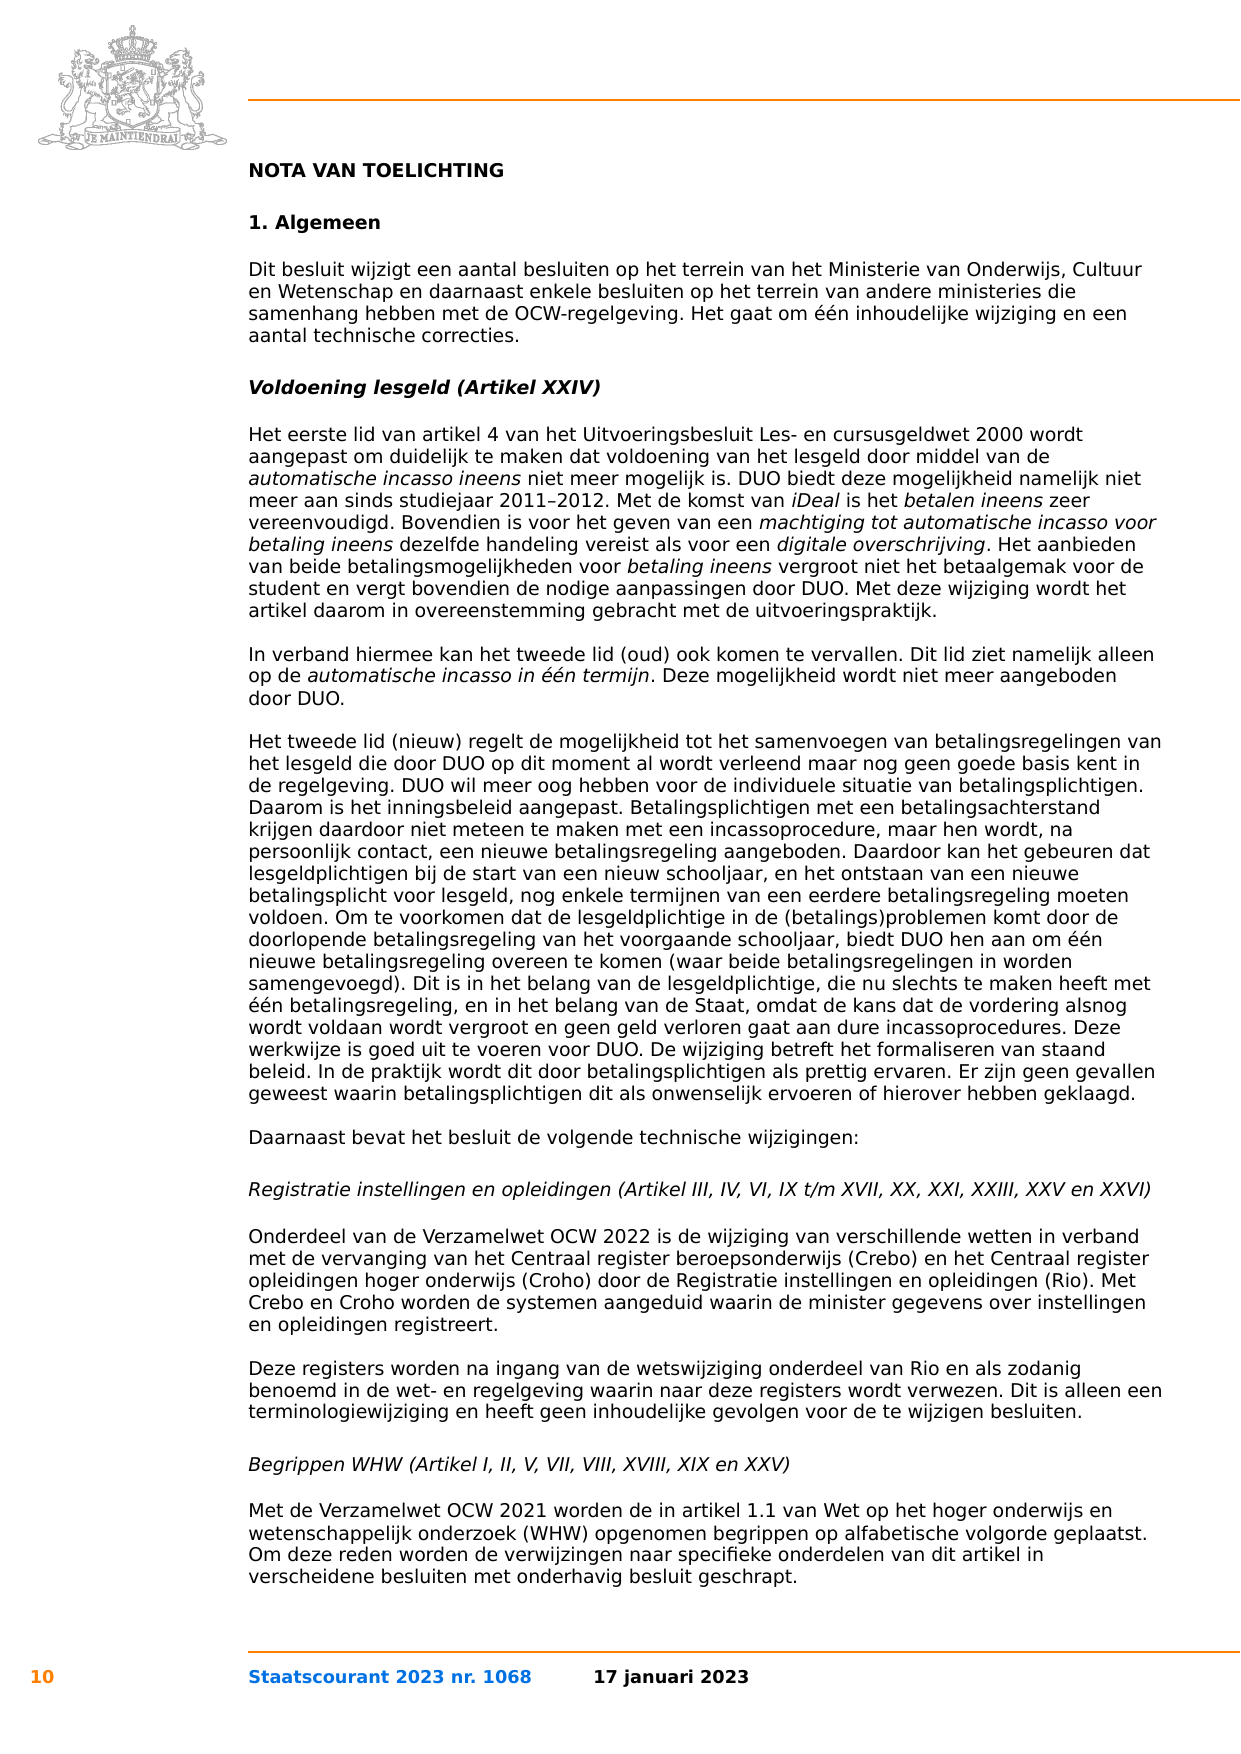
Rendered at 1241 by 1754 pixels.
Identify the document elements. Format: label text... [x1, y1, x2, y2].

text Onderdeel van de Verzamelwet OCW 2022 is de wijziging van verschillende wetten in verband met de vervanging van het Centraal register beroepsonderwijs (Crebo) en het Centraal register opleidingen hoger onderwijs (Croho) door de Registratie instellingen en opleidingen (Rio). Met Crebo en Croho worden de systemen aangeduid waarin de minister gegevens over instellingen en opleidingen registreert. [248, 1226, 1163, 1336]
subtitle Registratie instellingen en opleidingen (Artikel III, IV, VI, IX t/m XVII, XX, XXI, XXIII, XXV en XXVI) [248, 1179, 1163, 1201]
picture [38, 25, 227, 150]
text Met de Verzamelwet OCW 2021 worden de in artikel 1.1 van Wet op het hoger onderwijs en wetenschappelijk onderzoek (WHW) opgenomen begrippen op alfabetische volgorde geplaatst. Om deze reden worden de verwijzingen naar specifieke onderdelen van dit artikel in verscheidene besluiten met onderhavig besluit geschrapt. [248, 1500, 1163, 1588]
text In verband hiermee kan het tweede lid (oud) ook komen te vervallen. Dit lid ziet namelijk alleen op de automatische incasso in één termijn. Deze mogelijkheid wordt niet meer aangeboden door DUO. [248, 643, 1163, 709]
text Het tweede lid (nieuw) regelt de mogelijkheid tot het samenvoegen van betalingsregelingen van het lesgeld die door DUO op dit moment al wordt verleend maar nog geen goede basis kent in de regelgeving. DUO wil meer oog hebben voor de individuele situatie van betalingsplichtigen. Daarom is het inningsbeleid aangepast. Betalingsplichtigen met een betalingsachterstand krijgen daardoor niet meteen te maken met een incassoprocedure, maar hen wordt, na persoonlijk contact, een nieuwe betalingsregeling aangeboden. Daardoor kan het gebeuren dat lesgeldplichtigen bij de start van een nieuw schooljaar, en het ontstaan van een nieuwe betalingsplicht voor lesgeld, nog enkele termijnen van een eerdere betalingsregeling moeten voldoen. Om te voorkomen dat de lesgeldplichtige in de (betalings)problemen komt door de doorlopende betalingsregeling van het voorgaande schooljaar, biedt DUO hen aan om één nieuwe betalingsregeling overeen te komen (waar beide betalingsregelingen in worden samengevoegd). Dit is in het belang van de lesgeldplichtige, die nu slechts te maken heeft met één betalingsregeling, en in het belang van de Staat, omdat de kans dat de vordering alsnog wordt voldaan wordt vergroot en geen geld verloren gaat aan dure incassoprocedures. Deze werkwijze is goed uit te voeren voor DUO. De wijziging betreft het formaliseren van staand beleid. In de praktijk wordt dit door betalingsplichtigen als prettig ervaren. Er zijn geen gevallen geweest waarin betalingsplichtigen dit als onwenselijk ervoeren of hierover hebben geklaagd. [248, 731, 1163, 1105]
subtitle Begrippen WHW (Artikel I, II, V, VII, VIII, XVIII, XIX en XXV) [248, 1453, 1163, 1475]
text Deze registers worden na ingang van de wetswijziging onderdeel van Rio en als zodanig benoemd in de wet- en regelgeving waarin naar deze registers wordt verwezen. Dit is alleen een terminologiewijziging en heeft geen inhoudelijke gevolgen voor de te wijzigen besluiten. [248, 1357, 1163, 1423]
subtitle NOTA VAN TOELICHTING [248, 160, 1163, 182]
subtitle Voldoening lesgeld (Artikel XXIV) [248, 377, 1163, 399]
text Dit besluit wijzigt een aantal besluiten op het terrein van het Ministerie van Onderwijs, Cultuur en Wetenschap en daarnaast enkele besluiten op het terrein van andere ministeries die samenhang hebben met de OCW-regelgeving. Het gaat om één inhoudelijke wijziging en een aantal technische correcties. [248, 259, 1163, 347]
text Het eerste lid van artikel 4 van het Uitvoeringsbesluit Les- en cursusgeldwet 2000 wordt aangepast om duidelijk te maken dat voldoening van het lesgeld door middel van de automatische incasso ineens niet meer mogelijk is. DUO biedt deze mogelijkheid namelijk niet meer aan sinds studiejaar 2011–2012. Met de komst van iDeal is het betalen ineens zeer vereenvoudigd. Bovendien is voor het geven van een machtiging tot automatische incasso voor betaling ineens dezelfde handeling vereist als voor een digitale overschrijving. Het aanbieden van beide betalingsmogelijkheden voor betaling ineens vergroot niet het betaalgemak voor de student en vergt bovendien de nodige aanpassingen door DUO. Met deze wijziging wordt het artikel daarom in overeenstemming gebracht met de uitvoeringspraktijk. [248, 424, 1163, 622]
text Daarnaast bevat het besluit de volgende technische wijzigingen: [248, 1127, 1163, 1149]
subtitle 1. Algemeen [248, 212, 1163, 234]
